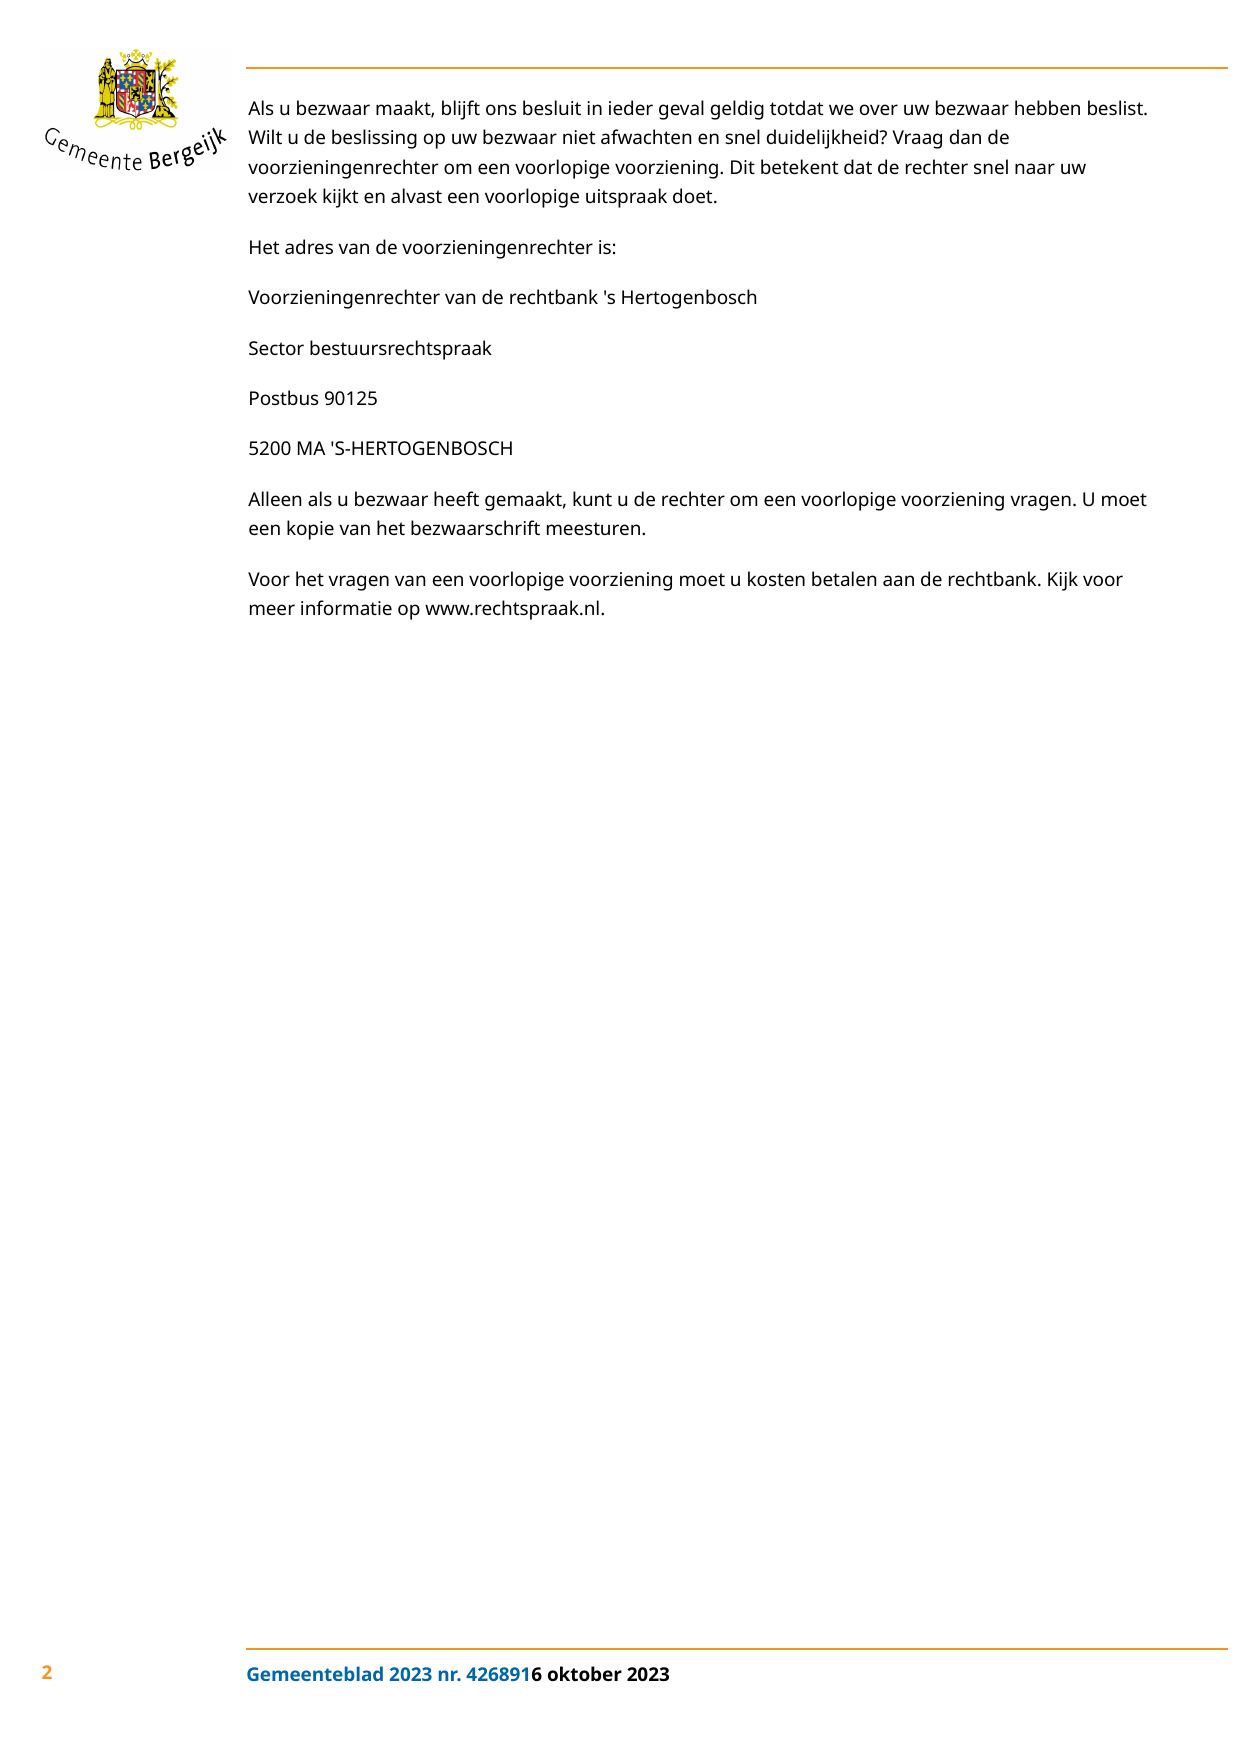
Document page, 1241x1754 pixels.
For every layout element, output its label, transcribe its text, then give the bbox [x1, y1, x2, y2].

text Voor het vragen van een voorlopige voorziening moet u kosten betalen aan de rechtbank. Kijk voor meer informatie op www.rechtspraak.nl. [248, 566, 1152, 621]
text Als u bezwaar maakt, blijft ons besluit in ieder geval geldig totdat we over uw bezwaar hebben beslist. Wilt u de beslissing op uw bezwaar niet afwachten en snel duidelijkheid? Vraag dan de voorzieningenrechter om een voorlopige voorziening. Dit betekent dat de rechter snel naar uw verzoek kijkt en alvast een voorlopige uitspraak doet. [248, 95, 1152, 209]
picture [41, 47, 231, 172]
text Sector bestuursrechtspraak [248, 335, 1152, 361]
text Alleen als u bezwaar heeft gemaakt, kunt u de rechter om een voorlopige voorziening vragen. U moet een kopie van het bezwaarschrift meesturen. [248, 486, 1152, 541]
text Het adres van de voorzieningenrechter is: [248, 234, 1152, 260]
text Postbus 90125 [248, 385, 1152, 411]
text 5200 MA 'S-HERTOGENBOSCH [248, 436, 1152, 461]
text Voorzieningenrechter van de rechtbank 's Hertogenbosch [248, 284, 1152, 310]
